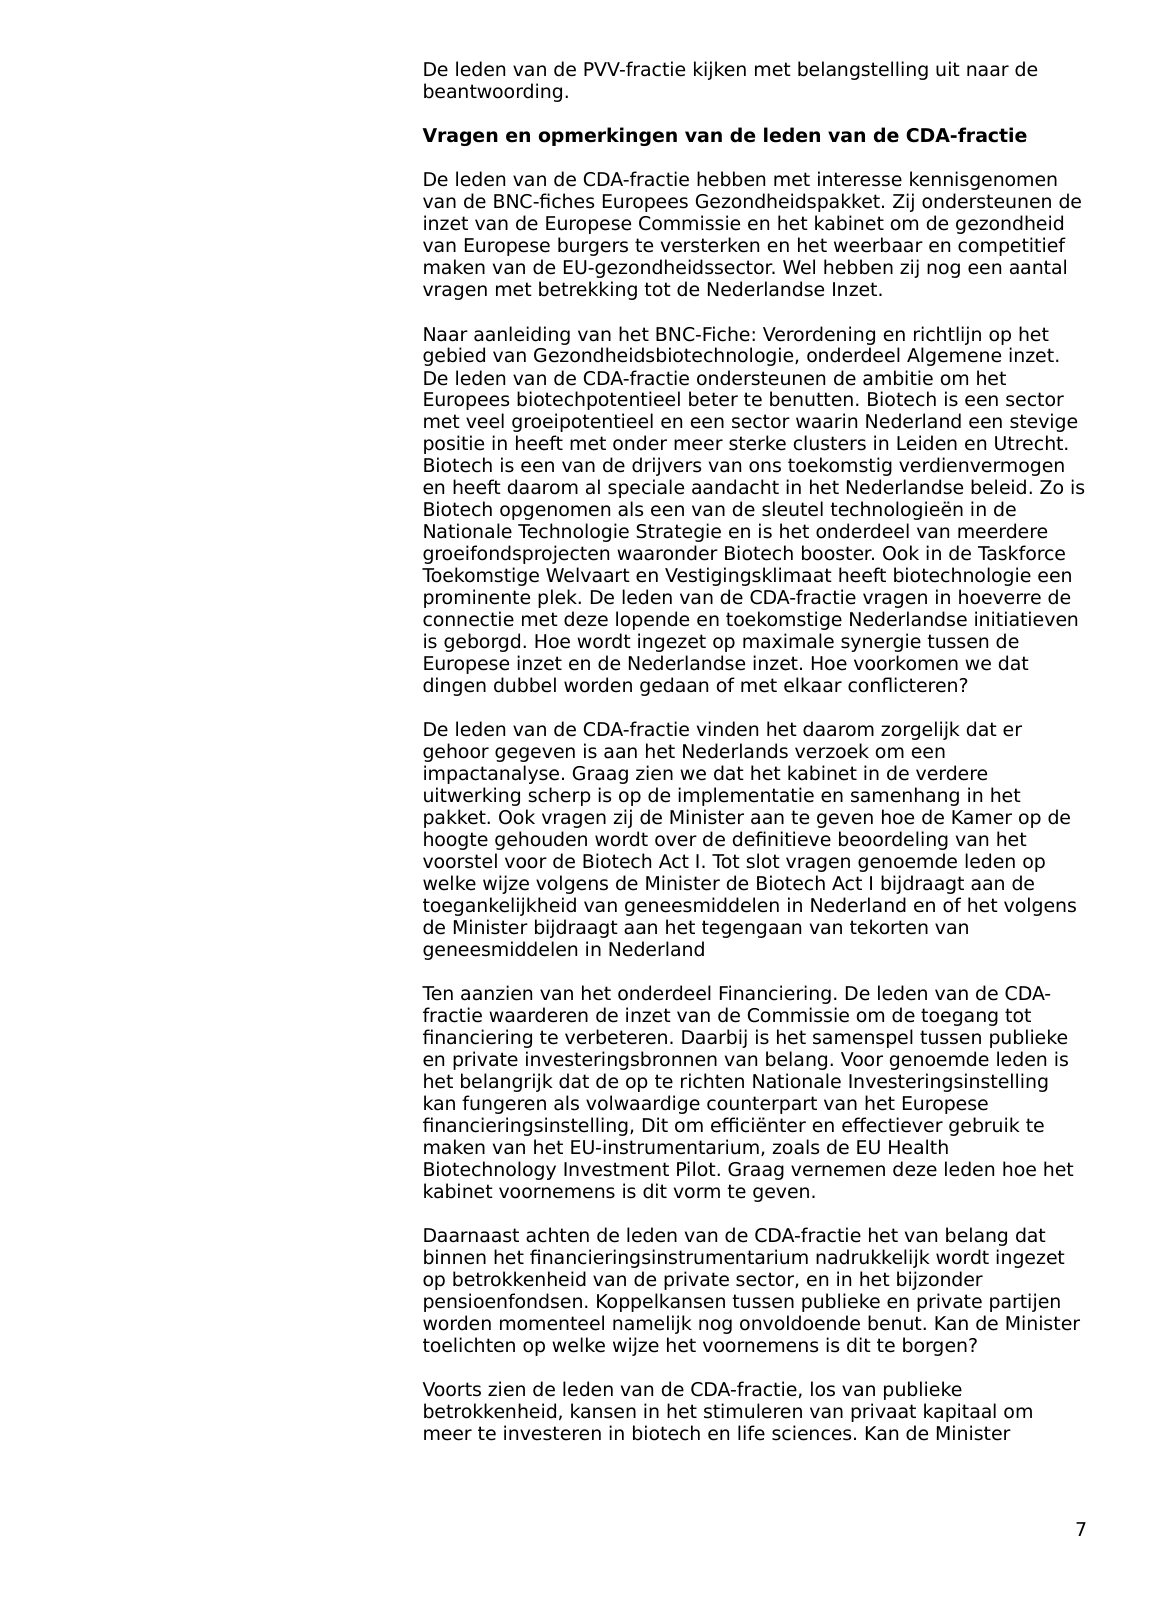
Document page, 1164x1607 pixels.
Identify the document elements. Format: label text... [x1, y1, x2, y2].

text Ten aanzien van het onderdeel Financiering. De leden van de CDA-fractie waarderen de inzet van de Commissie om de toegang tot financiering te verbeteren. Daarbij is het samenspel tussen publieke en private investeringsbronnen van belang. Voor genoemde leden is het belangrijk dat de op te richten Nationale Investeringsinstelling kan fungeren als volwaardige counterpart van het Europese financieringsinstelling, Dit om efficiënter en effectiever gebruik te maken van het EU-instrumentarium, zoals de EU Health Biotechnology Investment Pilot. Graag vernemen deze leden hoe het kabinet voornemens is dit vorm te geven. [422, 983, 1087, 1203]
text De leden van de CDA-fractie hebben met interesse kennisgenomen van de BNC-fiches Europees Gezondheidspakket. Zij ondersteunen de inzet van de Europese Commissie en het kabinet om de gezondheid van Europese burgers te versterken en het weerbaar en competitief maken van de EU-gezondheidssector. Wel hebben zij nog een aantal vragen met betrekking tot de Nederlandse Inzet. [422, 169, 1087, 301]
text Naar aanleiding van het BNC-Fiche: Verordening en richtlijn op het gebied van Gezondheidsbiotechnologie, onderdeel Algemene inzet. De leden van de CDA-fractie ondersteunen de ambitie om het Europees biotechpotentieel beter te benutten. Biotech is een sector met veel groeipotentieel en een sector waarin Nederland een stevige positie in heeft met onder meer sterke clusters in Leiden en Utrecht. Biotech is een van de drijvers van ons toekomstig verdienvermogen en heeft daarom al speciale aandacht in het Nederlandse beleid. Zo is Biotech opgenomen als een van de sleutel technologieën in de Nationale Technologie Strategie en is het onderdeel van meerdere groeifondsprojecten waaronder Biotech booster. Ook in de Taskforce Toekomstige Welvaart en Vestigingsklimaat heeft biotechnologie een prominente plek. De leden van de CDA-fractie vragen in hoeverre de connectie met deze lopende en toekomstige Nederlandse initiatieven is geborgd. Hoe wordt ingezet op maximale synergie tussen de Europese inzet en de Nederlandse inzet. Hoe voorkomen we dat dingen dubbel worden gedaan of met elkaar conflicteren? [422, 323, 1087, 697]
subtitle Vragen en opmerkingen van de leden van de CDA-fractie [422, 125, 1087, 147]
text De leden van de CDA-fractie vinden het daarom zorgelijk dat er gehoor gegeven is aan het Nederlands verzoek om een impactanalyse. Graag zien we dat het kabinet in de verdere uitwerking scherp is op de implementatie en samenhang in het pakket. Ook vragen zij de Minister aan te geven hoe de Kamer op de hoogte gehouden wordt over de definitieve beoordeling van het voorstel voor de Biotech Act I. Tot slot vragen genoemde leden op welke wijze volgens de Minister de Biotech Act I bijdraagt aan de toegankelijkheid van geneesmiddelen in Nederland en of het volgens de Minister bijdraagt aan het tegengaan van tekorten van geneesmiddelen in Nederland [422, 719, 1087, 961]
text Voorts zien de leden van de CDA-fractie, los van publieke betrokkenheid, kansen in het stimuleren van privaat kapitaal om meer te investeren in biotech en life sciences. Kan de Minister [422, 1379, 1087, 1445]
text Daarnaast achten de leden van de CDA-fractie het van belang dat binnen het financieringsinstrumentarium nadrukkelijk wordt ingezet op betrokkenheid van de private sector, en in het bijzonder pensioenfondsen. Koppelkansen tussen publieke en private partijen worden momenteel namelijk nog onvoldoende benut. Kan de Minister toelichten op welke wijze het voornemens is dit te borgen? [422, 1225, 1087, 1357]
text De leden van de PVV-fractie kijken met belangstelling uit naar de beantwoording. [422, 59, 1087, 103]
